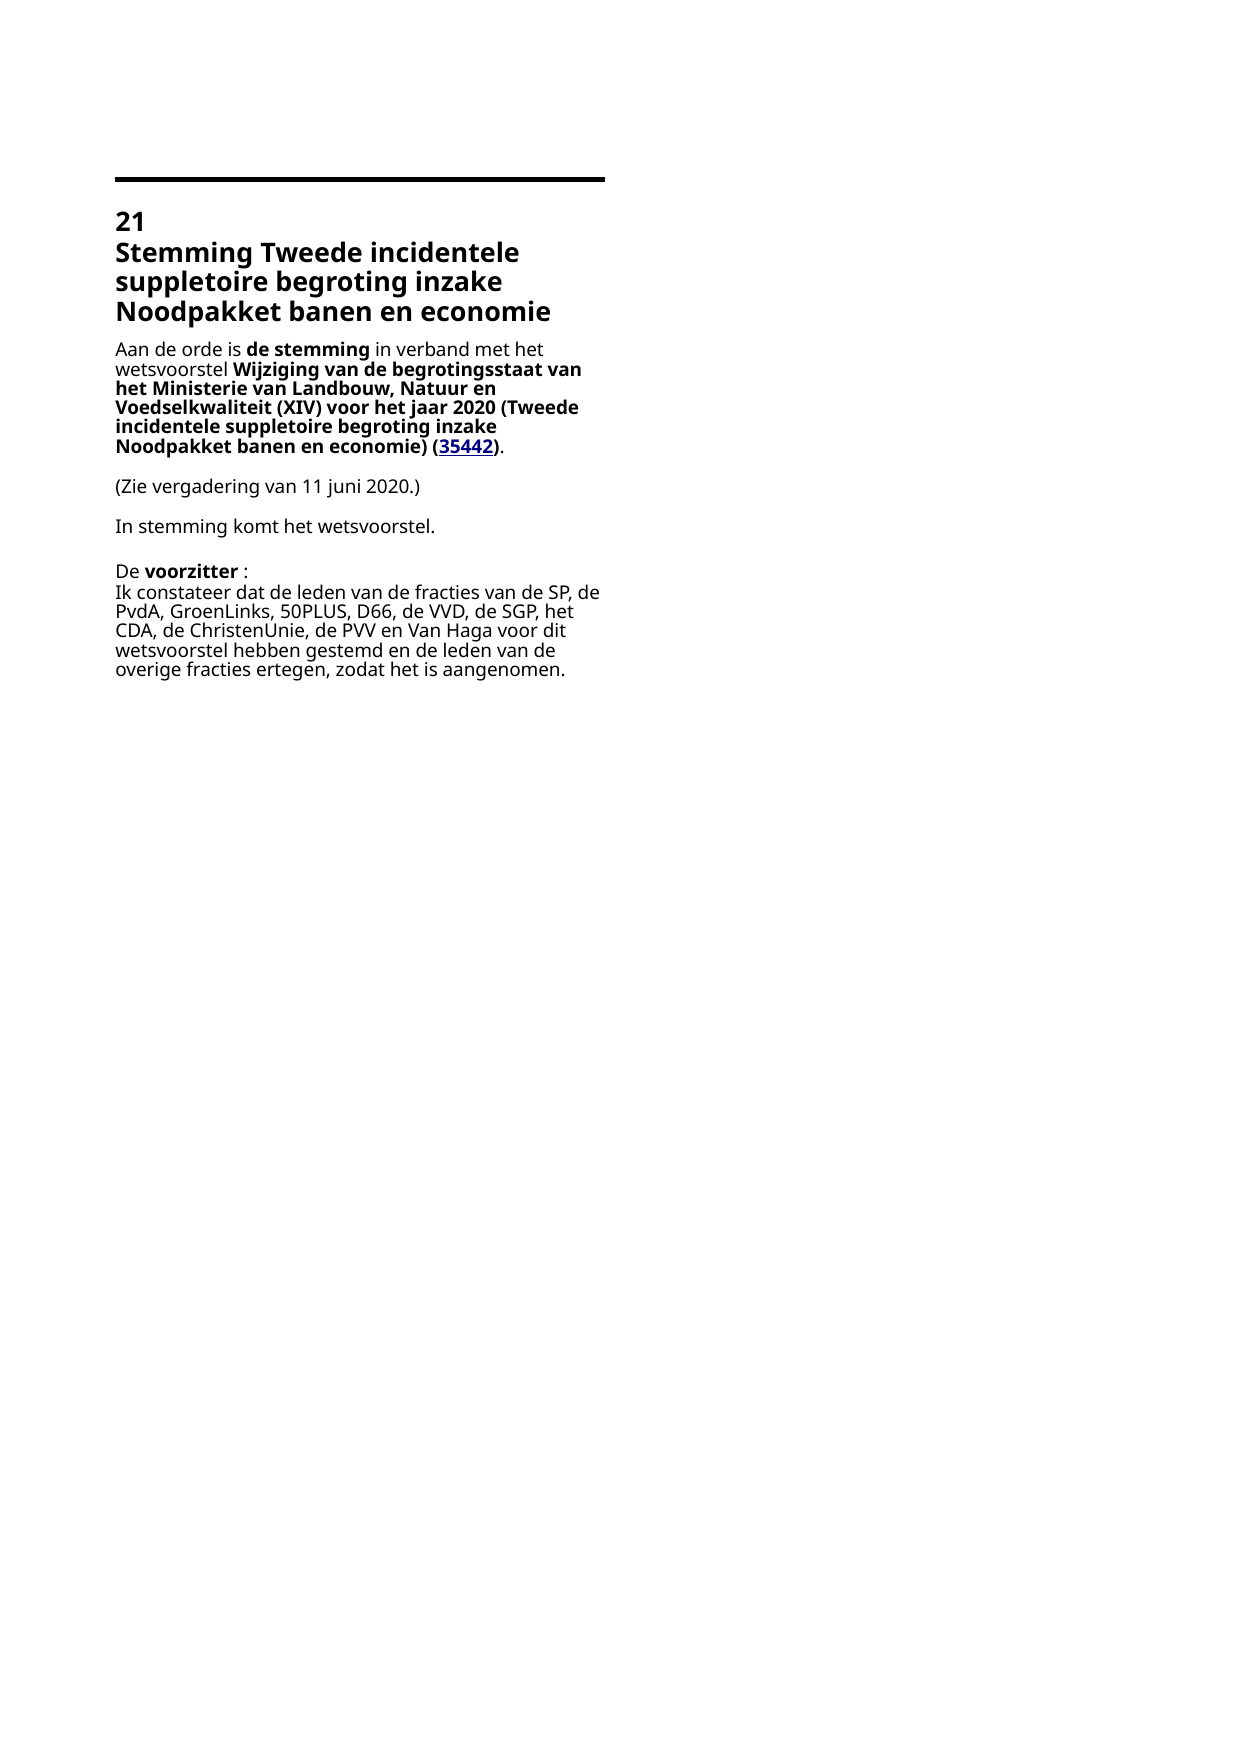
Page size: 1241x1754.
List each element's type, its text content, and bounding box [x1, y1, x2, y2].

text De voorzitter : [115, 558, 605, 584]
text (Zie vergadering van 11 juni 2020.) [115, 478, 605, 497]
text Stemming Tweede incidentele suppletoire begroting inzake Noodpakket banen en economie [115, 239, 605, 341]
text In stemming komt het wetsvoorstel. [115, 518, 605, 537]
text 21 [115, 203, 605, 239]
text Ik constateer dat de leden van de fracties van de SP, de PvdA, GroenLinks, 50PLUS, D66, de VVD, de SGP, het CDA, de ChristenUnie, de PVV en Van Haga voor dit wetsvoorstel hebben gestemd en de leden van de overige fracties ertegen, zodat het is aangenomen. [115, 584, 605, 680]
text Aan de orde is de stemming in verband met het wetsvoorstel Wijziging van de begrotingsstaat van het Ministerie van Landbouw, Natuur en Voedselkwaliteit (XIV) voor het jaar 2020 (Tweede incidentele suppletoire begroting inzake Noodpakket banen en economie) (35442). [115, 341, 605, 457]
